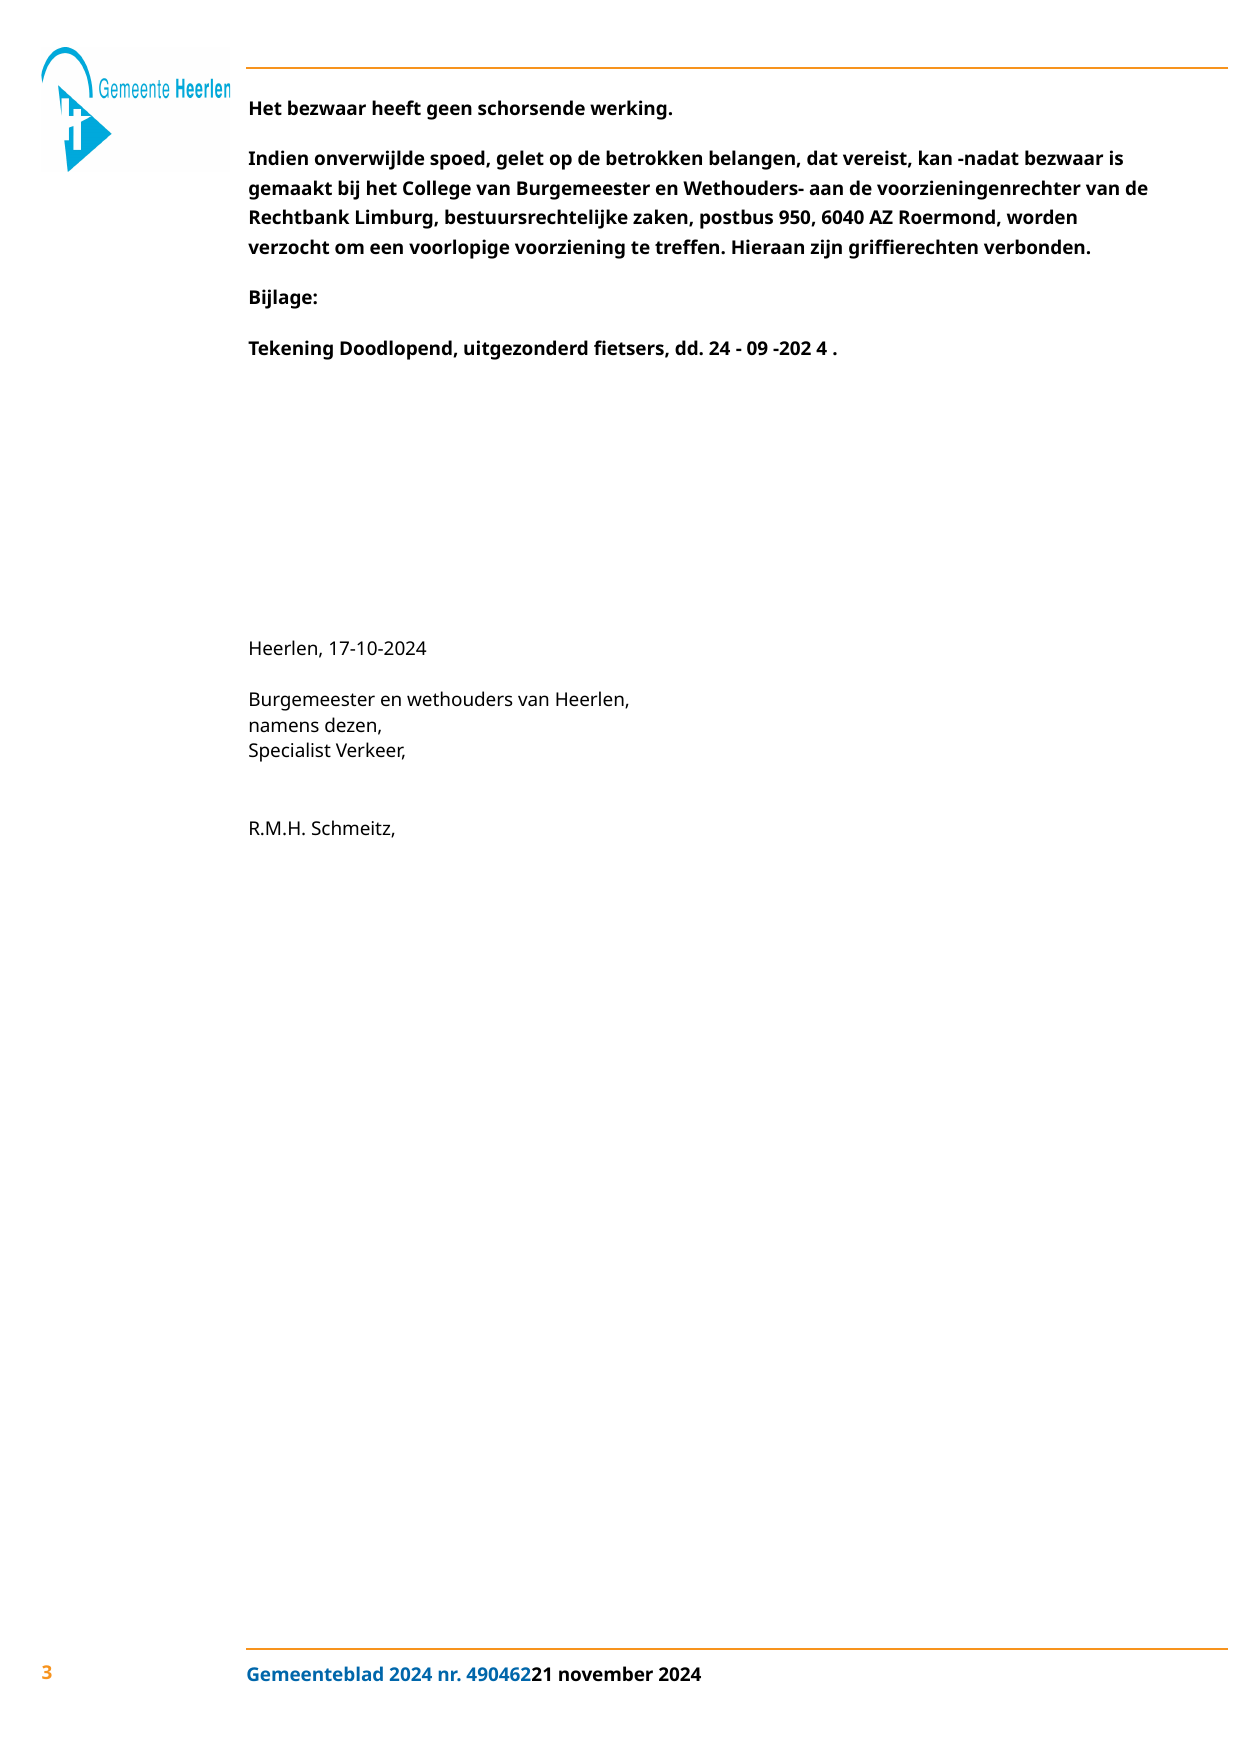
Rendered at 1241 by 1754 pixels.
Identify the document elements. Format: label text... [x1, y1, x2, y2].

text R.M.H. Schmeitz, [248, 815, 1152, 841]
text Specialist Verkeer, [248, 738, 1152, 763]
text Bijlage: [248, 284, 1152, 310]
text Tekening Doodlopend, uitgezonderd fietsers, dd. 24 - 09 -202 4 . [248, 335, 1152, 361]
text Indien onverwijlde spoed, gelet op de betrokken belangen, dat vereist, kan -nadat bezwaar is gemaakt bij het College van Burgemeester en Wethouders- aan de voorzieningenrechter van de Rechtbank Limburg, bestuursrechtelijke zaken, postbus 950, 6040 AZ Roermond, worden verzocht om een voorlopige voorziening te treffen. Hieraan zijn griffierechten verbonden. [248, 145, 1152, 260]
picture [41, 47, 231, 172]
text namens dezen, [248, 712, 1152, 738]
text Het bezwaar heeft geen schorsende werking. [248, 95, 1152, 121]
picture [41, 47, 59, 70]
text Burgemeester en wethouders van Heerlen, [248, 686, 1152, 712]
text Heerlen, 17-10-2024 [248, 635, 1152, 660]
